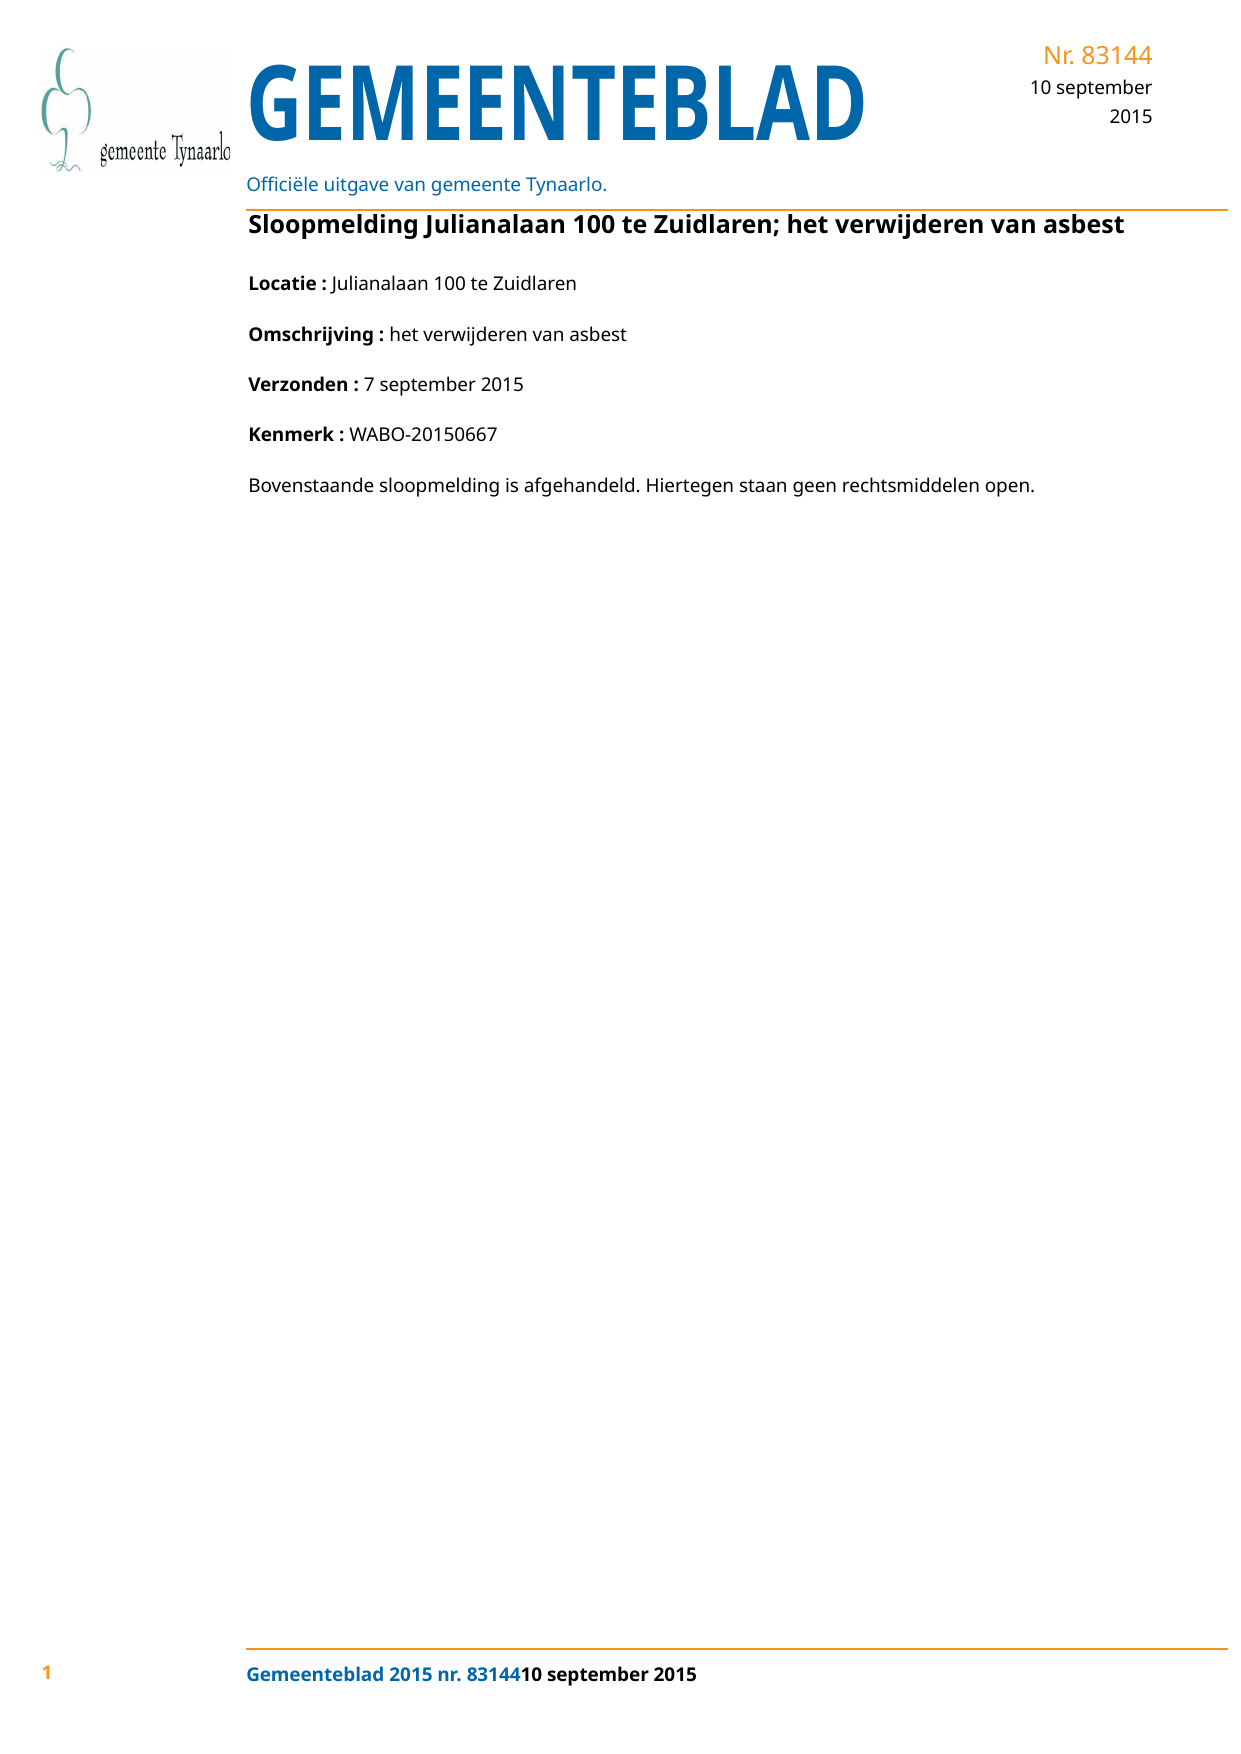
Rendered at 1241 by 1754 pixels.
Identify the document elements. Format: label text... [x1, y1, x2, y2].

text Kenmerk : WABO-20150667 [248, 422, 1152, 447]
text Verzonden : 7 september 2015 [248, 371, 1152, 397]
text Locatie : Julianalaan 100 te Zuidlaren [248, 270, 1152, 296]
picture [41, 47, 231, 172]
text Omschrijving : het verwijderen van asbest [248, 321, 1152, 346]
text Bovenstaande sloopmelding is afgehandeld. Hiertegen staan geen rechtsmiddelen open. [248, 472, 1152, 498]
text Sloopmelding Julianalaan 100 te Zuidlaren; het verwijderen van asbest [248, 211, 1152, 241]
